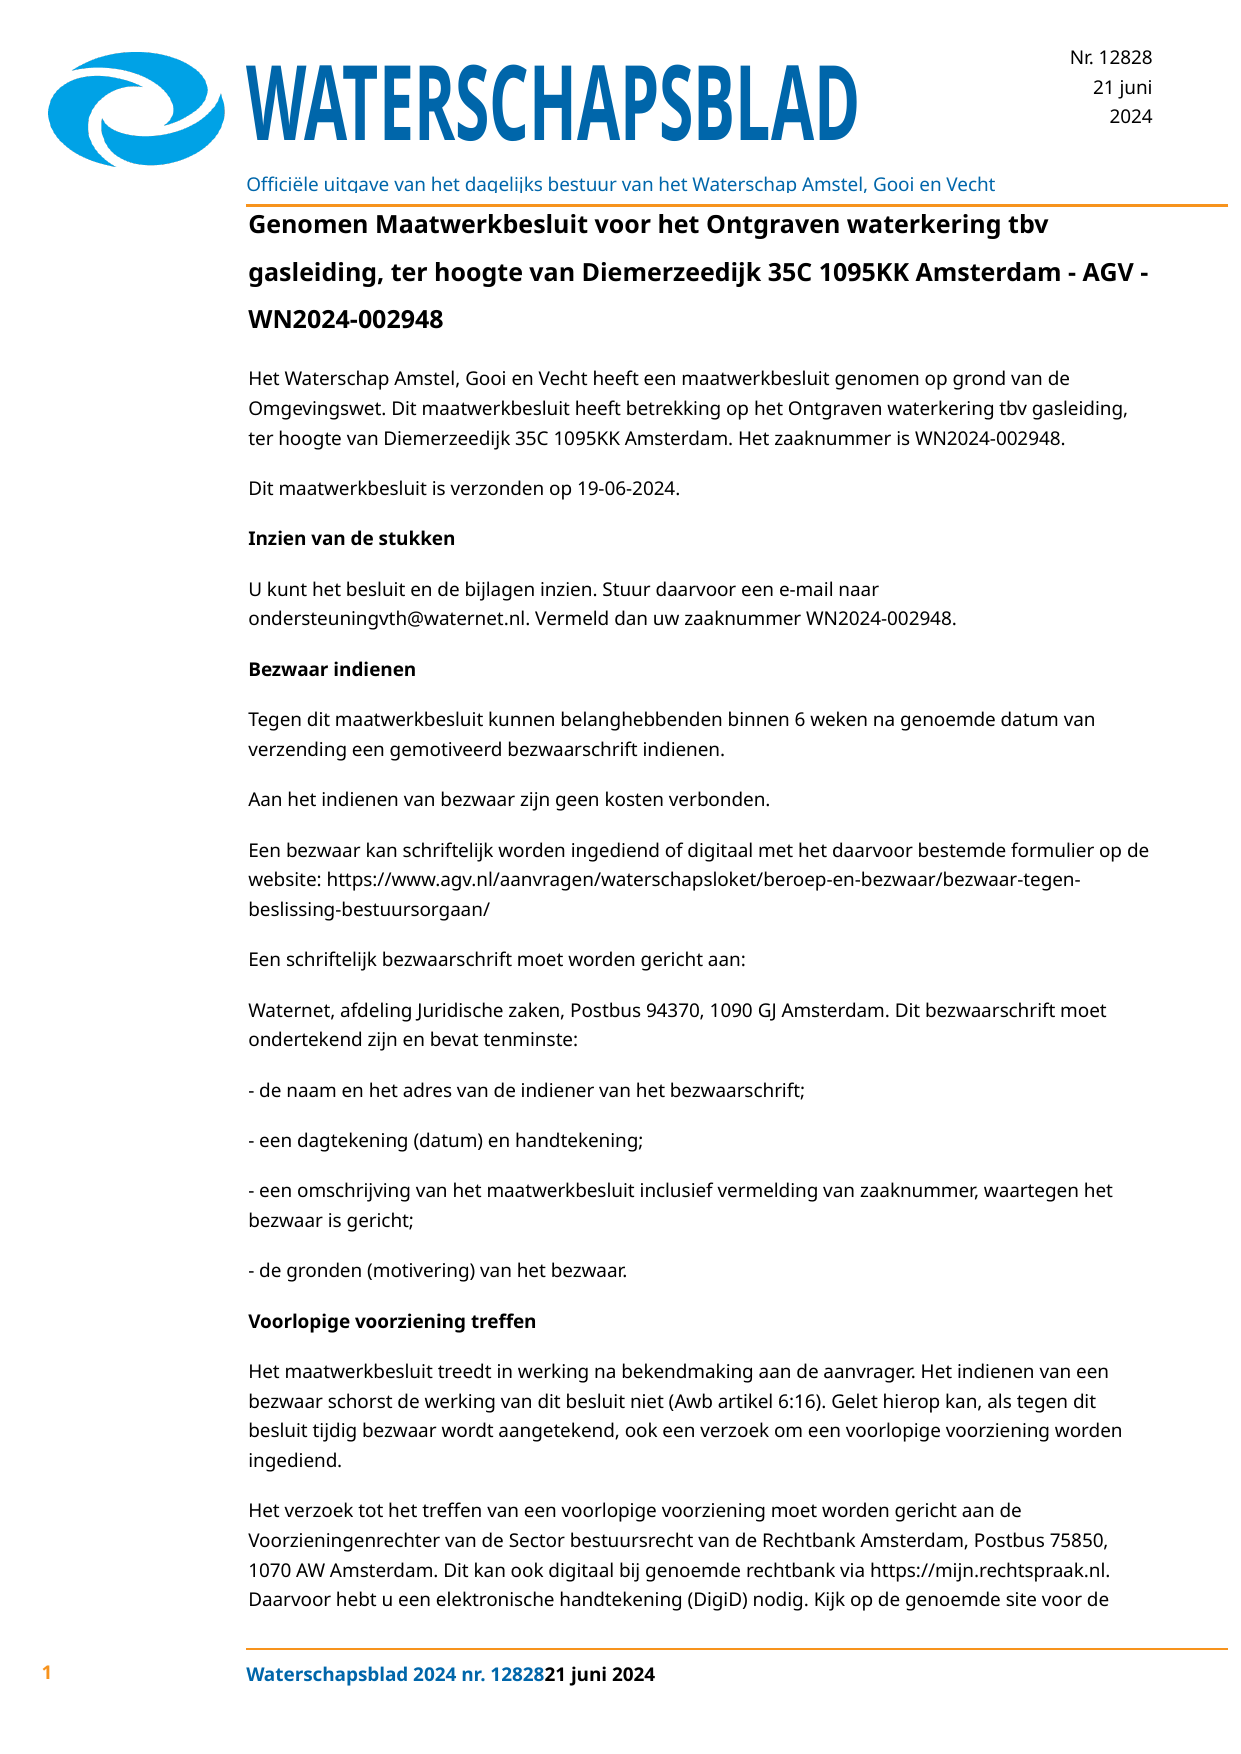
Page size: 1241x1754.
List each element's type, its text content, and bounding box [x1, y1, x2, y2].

picture [41, 47, 231, 172]
text Dit maatwerkbesluit is verzonden op 19-06-2024. [248, 475, 1152, 501]
text Waternet, afdeling Juridische zaken, Postbus 94370, 1090 GJ Amsterdam. Dit bezwaarschrift moet ondertekend zijn en bevat tenminste: [248, 997, 1152, 1052]
text Een bezwaar kan schriftelijk worden ingediend of digitaal met het daarvoor bestemde formulier op de website: https://www.agv.nl/aanvragen/waterschapsloket/beroep-en-bezwaar/bezwaar-tegen-beslissing-bestuursorgaan/ [248, 837, 1152, 922]
text - een dagtekening (datum) en handtekening; [248, 1127, 1152, 1153]
text - een omschrijving van het maatwerkbesluit inclusief vermelding van zaaknummer, waartegen het bezwaar is gericht; [248, 1178, 1152, 1233]
text Bezwaar indienen [248, 656, 1152, 682]
text Genomen Maatwerkbesluit voor het Ontgraven waterkering tbv gasleiding, ter hoogte van Diemerzeedijk 35C 1095KK Amsterdam - AGV - WN2024-002948 [248, 207, 1152, 336]
text Aan het indienen van bezwaar zijn geen kosten verbonden. [248, 786, 1152, 812]
text Het maatwerkbesluit treedt in werking na bekendmaking aan de aanvrager. Het indienen van een bezwaar schorst de werking van dit besluit niet (Awb artikel 6:16). Gelet hierop kan, als tegen dit besluit tijdig bezwaar wordt aangetekend, ook een verzoek om een voorlopige voorziening worden ingediend. [248, 1358, 1152, 1473]
text Inzien van de stukken [248, 526, 1152, 551]
text U kunt het besluit en de bijlagen inzien. Stuur daarvoor een e-mail naar ondersteuningvth@waternet.nl. Vermeld dan uw zaaknummer WN2024-002948. [248, 576, 1152, 631]
text Het Waterschap Amstel, Gooi en Vecht heeft een maatwerkbesluit genomen op grond van de Omgevingswet. Dit maatwerkbesluit heeft betrekking op het Ontgraven waterkering tbv gasleiding, ter hoogte van Diemerzeedijk 35C 1095KK Amsterdam. Het zaaknummer is WN2024-002948. [248, 366, 1152, 450]
text Tegen dit maatwerkbesluit kunnen belanghebbenden binnen 6 weken na genoemde datum van verzending een gemotiveerd bezwaarschrift indienen. [248, 706, 1152, 762]
text Het verzoek tot het treffen van een voorlopige voorziening moet worden gericht aan de Voorzieningenrechter van de Sector bestuursrecht van de Rechtbank Amsterdam, Postbus 75850, 1070 AW Amsterdam. Dit kan ook digitaal bij genoemde rechtbank via https://mijn.rechtspraak.nl. Daarvoor hebt u een elektronische handtekening (DigiD) nodig. Kijk op de genoemde site voor de [248, 1498, 1152, 1612]
text - de gronden (motivering) van het bezwaar. [248, 1258, 1152, 1283]
text Voorlopige voorziening treffen [248, 1308, 1152, 1334]
text Een schriftelijk bezwaarschrift moet worden gericht aan: [248, 946, 1152, 972]
text - de naam en het adres van de indiener van het bezwaarschrift; [248, 1077, 1152, 1102]
